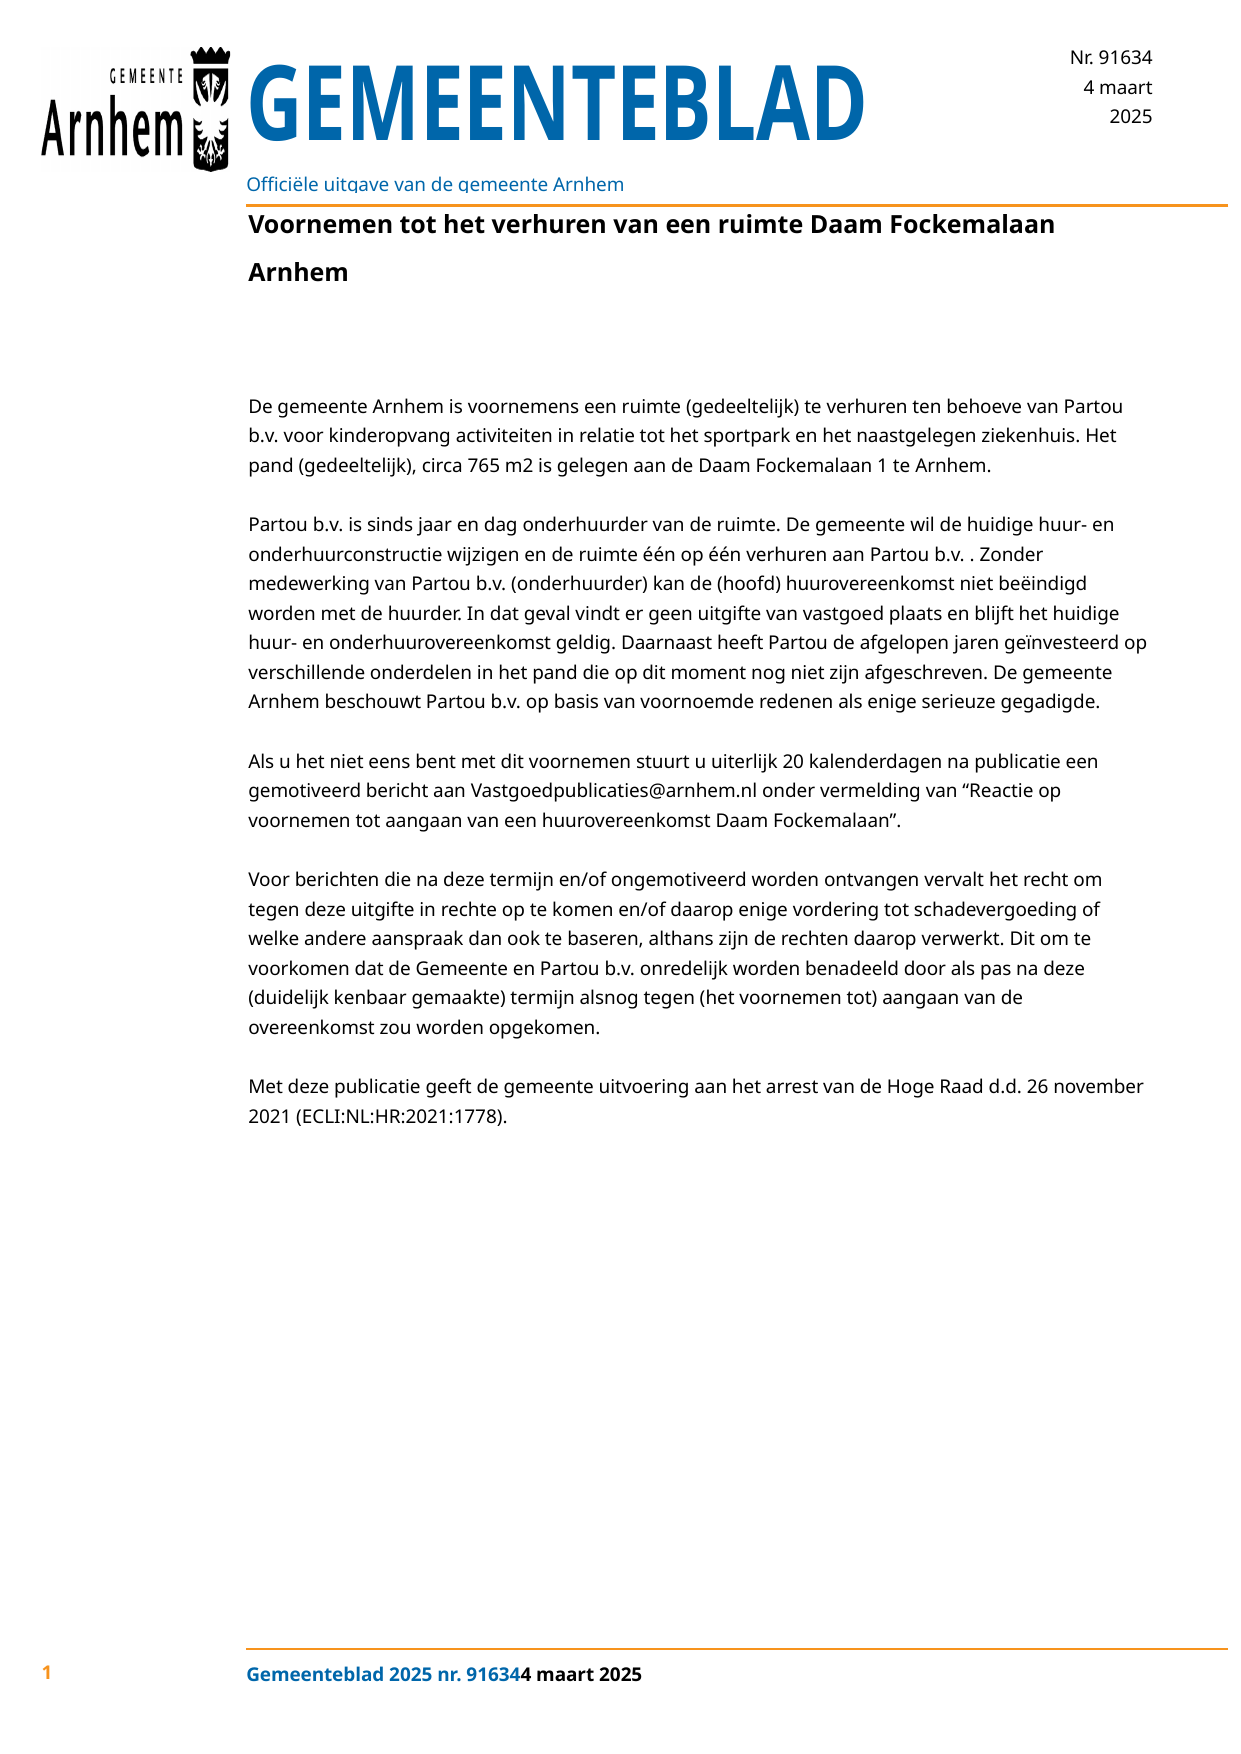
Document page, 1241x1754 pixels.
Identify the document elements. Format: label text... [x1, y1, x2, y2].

text Als u het niet eens bent met dit voornemen stuurt u uiterlijk 20 kalenderdagen na publicatie een gemotiveerd bericht aan Vastgoedpublicaties@arnhem.nl onder vermelding van “Reactie op voornemen tot aangaan van een huurovereenkomst Daam Fockemalaan”. [248, 748, 1152, 833]
text Partou b.v. is sinds jaar en dag onderhuurder van de ruimte. De gemeente wil de huidige huur- en onderhuurconstructie wijzigen en de ruimte één op één verhuren aan Partou b.v. . Zonder medewerking van Partou b.v. (onderhuurder) kan de (hoofd) huurovereenkomst niet beëindigd worden met de huurder. In dat geval vindt er geen uitgifte van vastgoed plaats en blijft het huidige huur- en onderhuurovereenkomst geldig. Daarnaast heeft Partou de afgelopen jaren geïnvesteerd op verschillende onderdelen in het pand die op dit moment nog niet zijn afgeschreven. De gemeente Arnhem beschouwt Partou b.v. op basis van voornoemde redenen als enige serieuze gegadigde. [248, 511, 1152, 714]
text Voornemen tot het verhuren van een ruimte Daam Fockemalaan Arnhem [248, 207, 1152, 288]
text De gemeente Arnhem is voornemens een ruimte (gedeeltelijk) te verhuren ten behoeve van Partou b.v. voor kinderopvang activiteiten in relatie tot het sportpark en het naastgelegen ziekenhuis. Het pand (gedeeltelijk), circa 765 m2 is gelegen aan de Daam Fockemalaan 1 te Arnhem. [248, 393, 1152, 478]
text Met deze publicatie geeft de gemeente uitvoering aan het arrest van de Hoge Raad d.d. 26 november 2021 (ECLI:NL:HR:2021:1778). [248, 1073, 1152, 1129]
picture [41, 47, 231, 172]
text Voor berichten die na deze termijn en/of ongemotiveerd worden ontvangen vervalt het recht om tegen deze uitgifte in rechte op te komen en/of daarop enige vordering tot schadevergoeding of welke andere aanspraak dan ook te baseren, althans zijn de rechten daarop verwerkt. Dit om te voorkomen dat de Gemeente en Partou b.v. onredelijk worden benadeeld door als pas na deze (duidelijk kenbaar gemaakte) termijn alsnog tegen (het voornemen tot) aangaan van de overeenkomst zou worden opgekomen. [248, 866, 1152, 1040]
